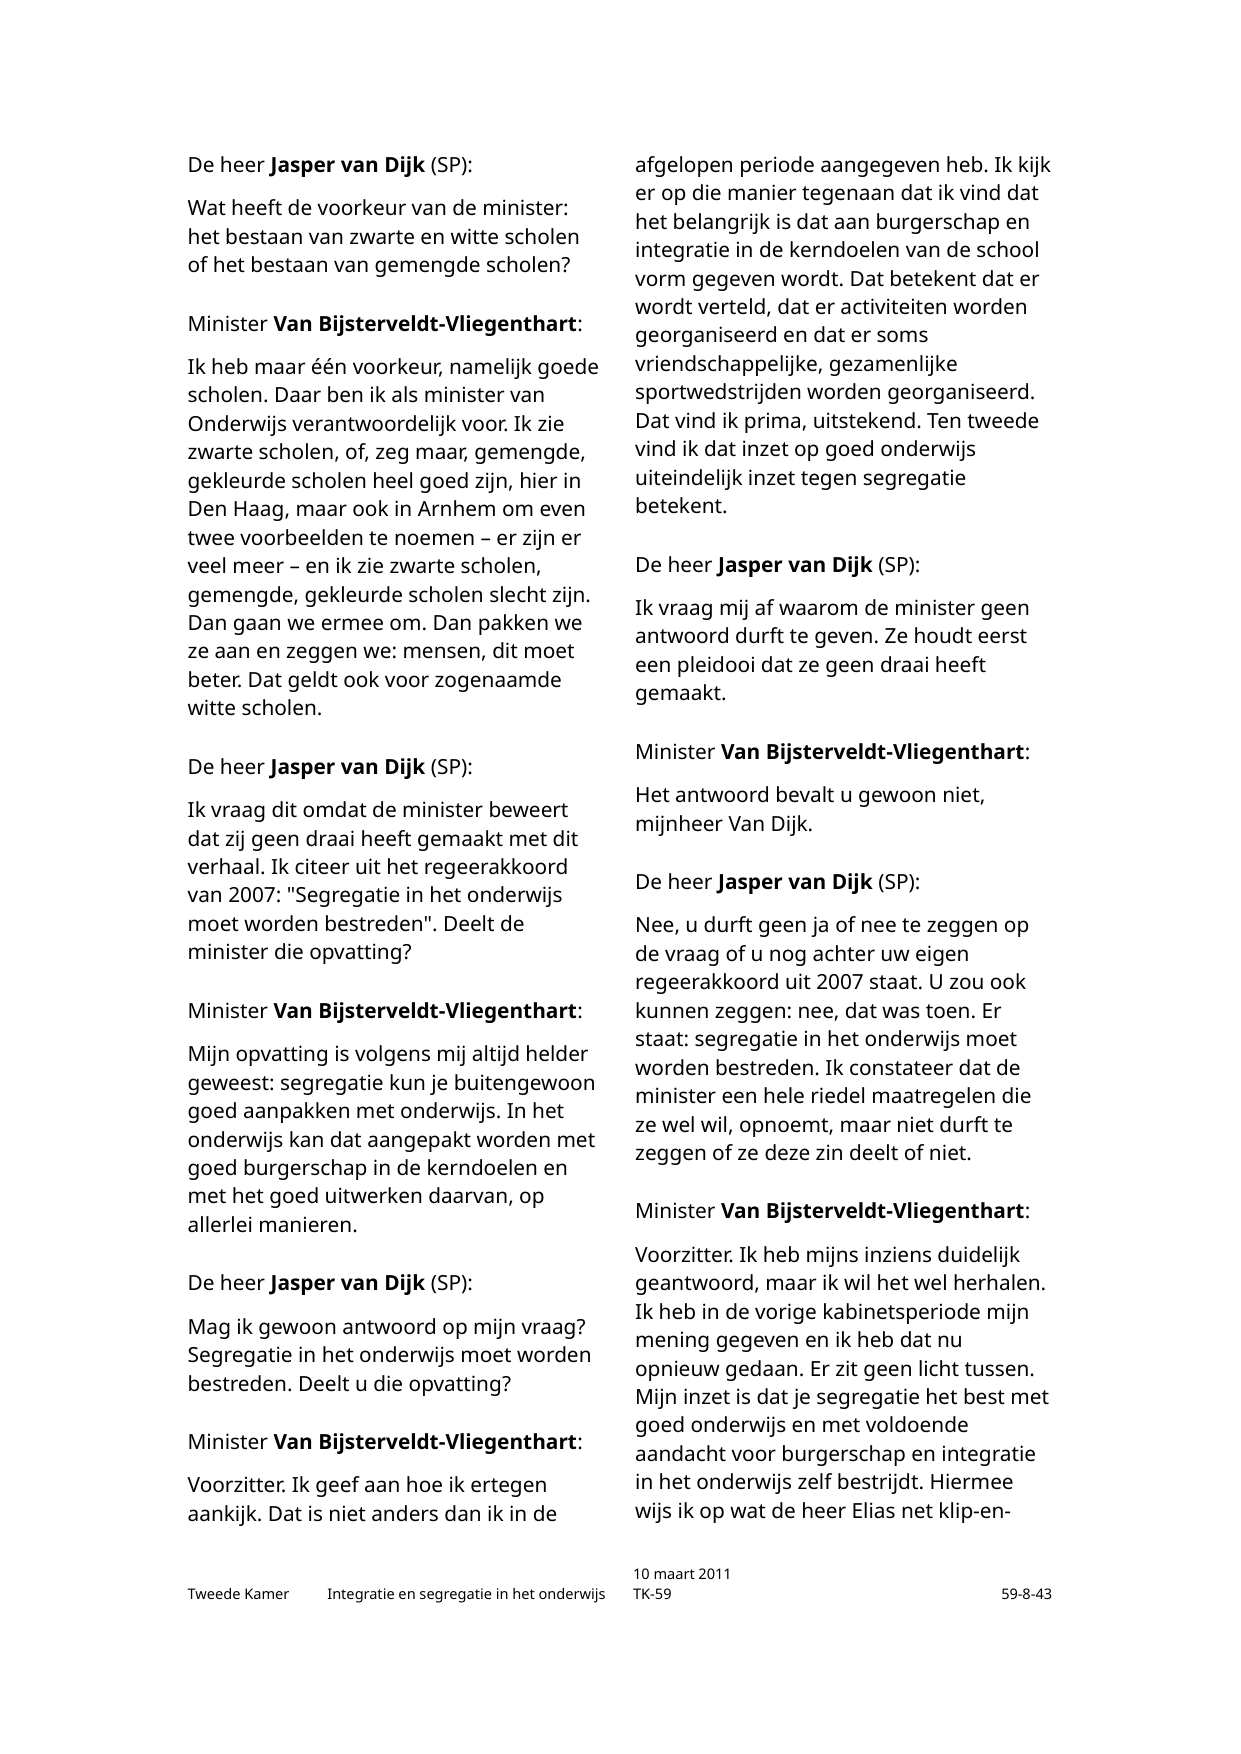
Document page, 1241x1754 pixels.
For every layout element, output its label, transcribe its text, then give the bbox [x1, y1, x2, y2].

text Minister Van Bijsterveldt-Vliegenthart: [187, 309, 605, 337]
text Mag ik gewoon antwoord op mijn vraag? Segregatie in het onderwijs moet worden bestreden. Deelt u die opvatting? [187, 1312, 605, 1397]
text Mijn opvatting is volgens mij altijd helder geweest: segregatie kun je buitengewoon goed aanpakken met onderwijs. In het onderwijs kan dat aangepakt worden met goed burgerschap in de kerndoelen en met het goed uitwerken daarvan, op allerlei manieren. [187, 1039, 605, 1238]
text Nee, u durft geen ja of nee te zeggen op de vraag of u nog achter uw eigen regeerakkoord uit 2007 staat. U zou ook kunnen zeggen: nee, dat was toen. Er staat: segregatie in het onderwijs moet worden bestreden. Ik constateer dat de minister een hele riedel maatregelen die ze wel wil, opnoemt, maar niet durft te zeggen of ze deze zin deelt of niet. [635, 911, 1053, 1167]
text Minister Van Bijsterveldt-Vliegenthart: [635, 1197, 1053, 1225]
text Voorzitter. Ik heb mijns inziens duidelijk geantwoord, maar ik wil het wel herhalen. Ik heb in de vorige kabinetsperiode mijn mening gegeven en ik heb dat nu opnieuw gedaan. Er zit geen licht tussen. Mijn inzet is dat je segregatie het best met goed onderwijs en met voldoende aandacht voor burgerschap en integratie in het onderwijs zelf bestrijdt. Hiermee wijs ik op wat de heer Elias net klip-en- [635, 1240, 1053, 1524]
text De heer Jasper van Dijk (SP): [635, 867, 1053, 896]
text afgelopen periode aangegeven heb. Ik kijk er op die manier tegenaan dat ik vind dat het belangrijk is dat aan burgerschap en integratie in de kerndoelen van de school vorm gegeven wordt. Dat betekent dat er wordt verteld, dat er activiteiten worden georganiseerd en dat er soms vriendschappelijke, gezamenlijke sportwedstrijden worden georganiseerd. Dat vind ik prima, uitstekend. Ten tweede vind ik dat inzet op goed onderwijs uiteindelijk inzet tegen segregatie betekent. [635, 150, 1053, 520]
text De heer Jasper van Dijk (SP): [635, 550, 1053, 578]
text Het antwoord bevalt u gewoon niet, mijnheer Van Dijk. [635, 780, 1053, 837]
text Minister Van Bijsterveldt-Vliegenthart: [187, 1427, 605, 1456]
text Voorzitter. Ik geef aan hoe ik ertegen aankijk. Dat is niet anders dan ik in de [187, 1471, 605, 1527]
text De heer Jasper van Dijk (SP): [187, 752, 605, 780]
text Wat heeft de voorkeur van de minister: het bestaan van zwarte en witte scholen of het bestaan van gemengde scholen? [187, 193, 605, 279]
text Minister Van Bijsterveldt-Vliegenthart: [187, 996, 605, 1024]
text Ik vraag mij af waarom de minister geen antwoord durft te geven. Ze houdt eerst een pleidooi dat ze geen draai heeft gemaakt. [635, 593, 1053, 707]
text Ik vraag dit omdat de minister beweert dat zij geen draai heeft gemaakt met dit verhaal. Ik citeer uit het regeerakkoord van 2007: "Segregatie in het onderwijs moet worden bestreden". Deelt de minister die opvatting? [187, 795, 605, 966]
text Minister Van Bijsterveldt-Vliegenthart: [635, 737, 1053, 765]
text De heer Jasper van Dijk (SP): [187, 150, 605, 178]
text Ik heb maar één voorkeur, namelijk goede scholen. Daar ben ik als minister van Onderwijs verantwoordelijk voor. Ik zie zwarte scholen, of, zeg maar, gemengde, gekleurde scholen heel goed zijn, hier in Den Haag, maar ook in Arnhem om even twee voorbeelden te noemen – er zijn er veel meer – en ik zie zwarte scholen, gemengde, gekleurde scholen slecht zijn. Dan gaan we ermee om. Dan pakken we ze aan en zeggen we: mensen, dit moet beter. Dat geldt ook voor zogenaamde witte scholen. [187, 352, 605, 722]
text De heer Jasper van Dijk (SP): [187, 1268, 605, 1297]
